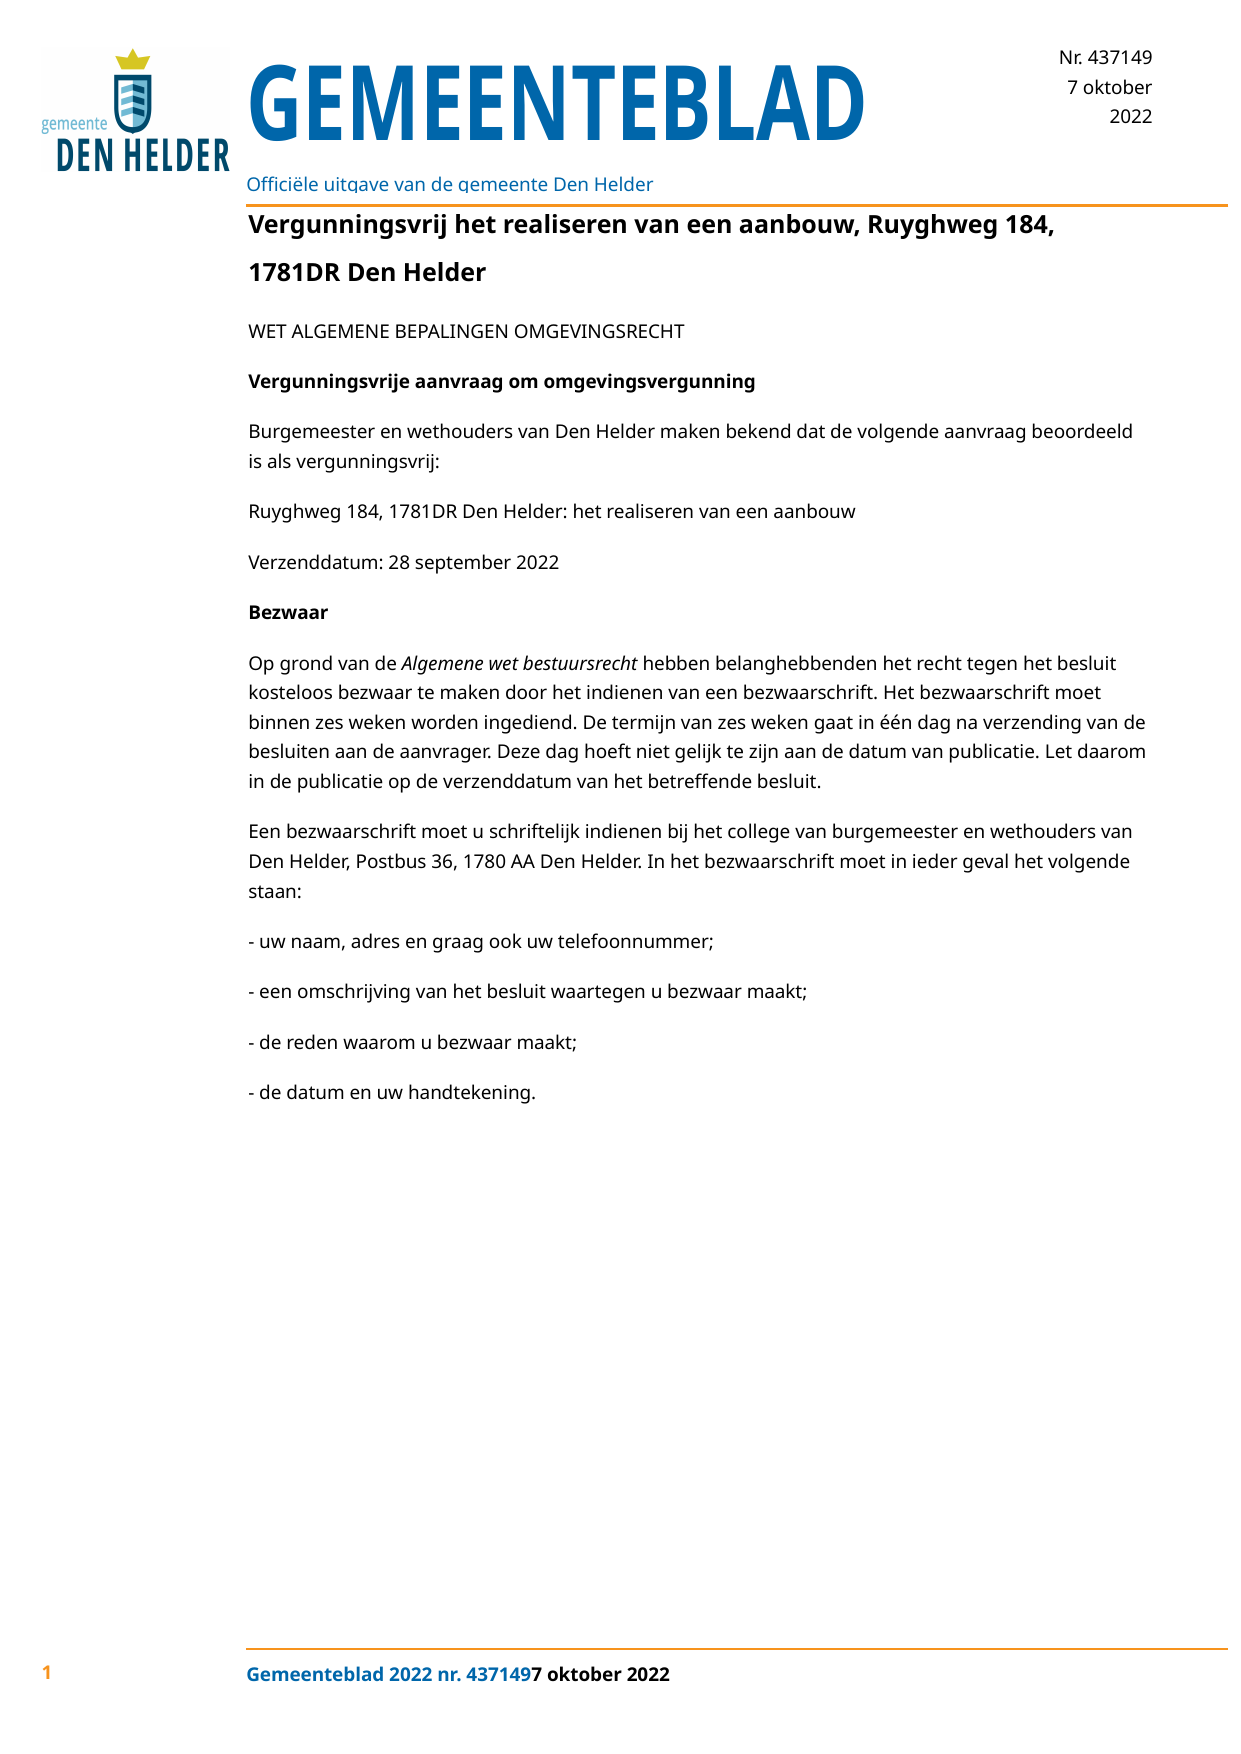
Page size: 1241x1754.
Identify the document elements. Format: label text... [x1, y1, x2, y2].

text - uw naam, adres en graag ook uw telefoonnummer; [248, 928, 1152, 954]
text Vergunningsvrije aanvraag om omgevingsvergunning [248, 368, 1152, 394]
text Ruyghweg 184, 1781DR Den Helder: het realiseren van een aanbouw [248, 499, 1152, 524]
text - een omschrijving van het besluit waartegen u bezwaar maakt; [248, 979, 1152, 1004]
text Bezwaar [248, 599, 1152, 625]
picture [41, 47, 231, 172]
text WET ALGEMENE BEPALINGEN OMGEVINGSRECHT [248, 318, 1152, 344]
picture [100, 154, 106, 172]
text Een bezwaarschrift moet u schriftelijk indienen bij het college van burgemeester en wethouders van Den Helder, Postbus 36, 1780 AA Den Helder. In het bezwaarschrift moet in ieder geval het volgende staan: [248, 819, 1152, 904]
picture [63, 144, 68, 165]
picture [182, 144, 187, 165]
text Verzenddatum: 28 september 2022 [248, 549, 1152, 575]
picture [220, 160, 224, 172]
text - de datum en uw handtekening. [248, 1079, 1152, 1105]
text Burgemeester en wethouders van Den Helder maken bekend dat de volgende aanvraag beoordeeld is als vergunningsvrij: [248, 419, 1152, 474]
picture [130, 157, 135, 172]
text Op grond van de Algemene wet bestuursrecht hebben belanghebbenden het recht tegen het besluit kosteloos bezwaar te maken door het indienen van een bezwaarschrift. Het bezwaarschrift moet binnen zes weken worden ingediend. De termijn van zes weken gaat in één dag na verzending van de besluiten aan de aanvrager. Deze dag hoeft niet gelijk te zijn aan de datum van publicatie. Let daarom in de publicatie op de verzenddatum van het betreffende besluit. [248, 650, 1152, 794]
text - de reden waarom u bezwaar maakt; [248, 1029, 1152, 1055]
text Vergunningsvrij het realiseren van een aanbouw, Ruyghweg 184, 1781DR Den Helder [248, 207, 1152, 288]
